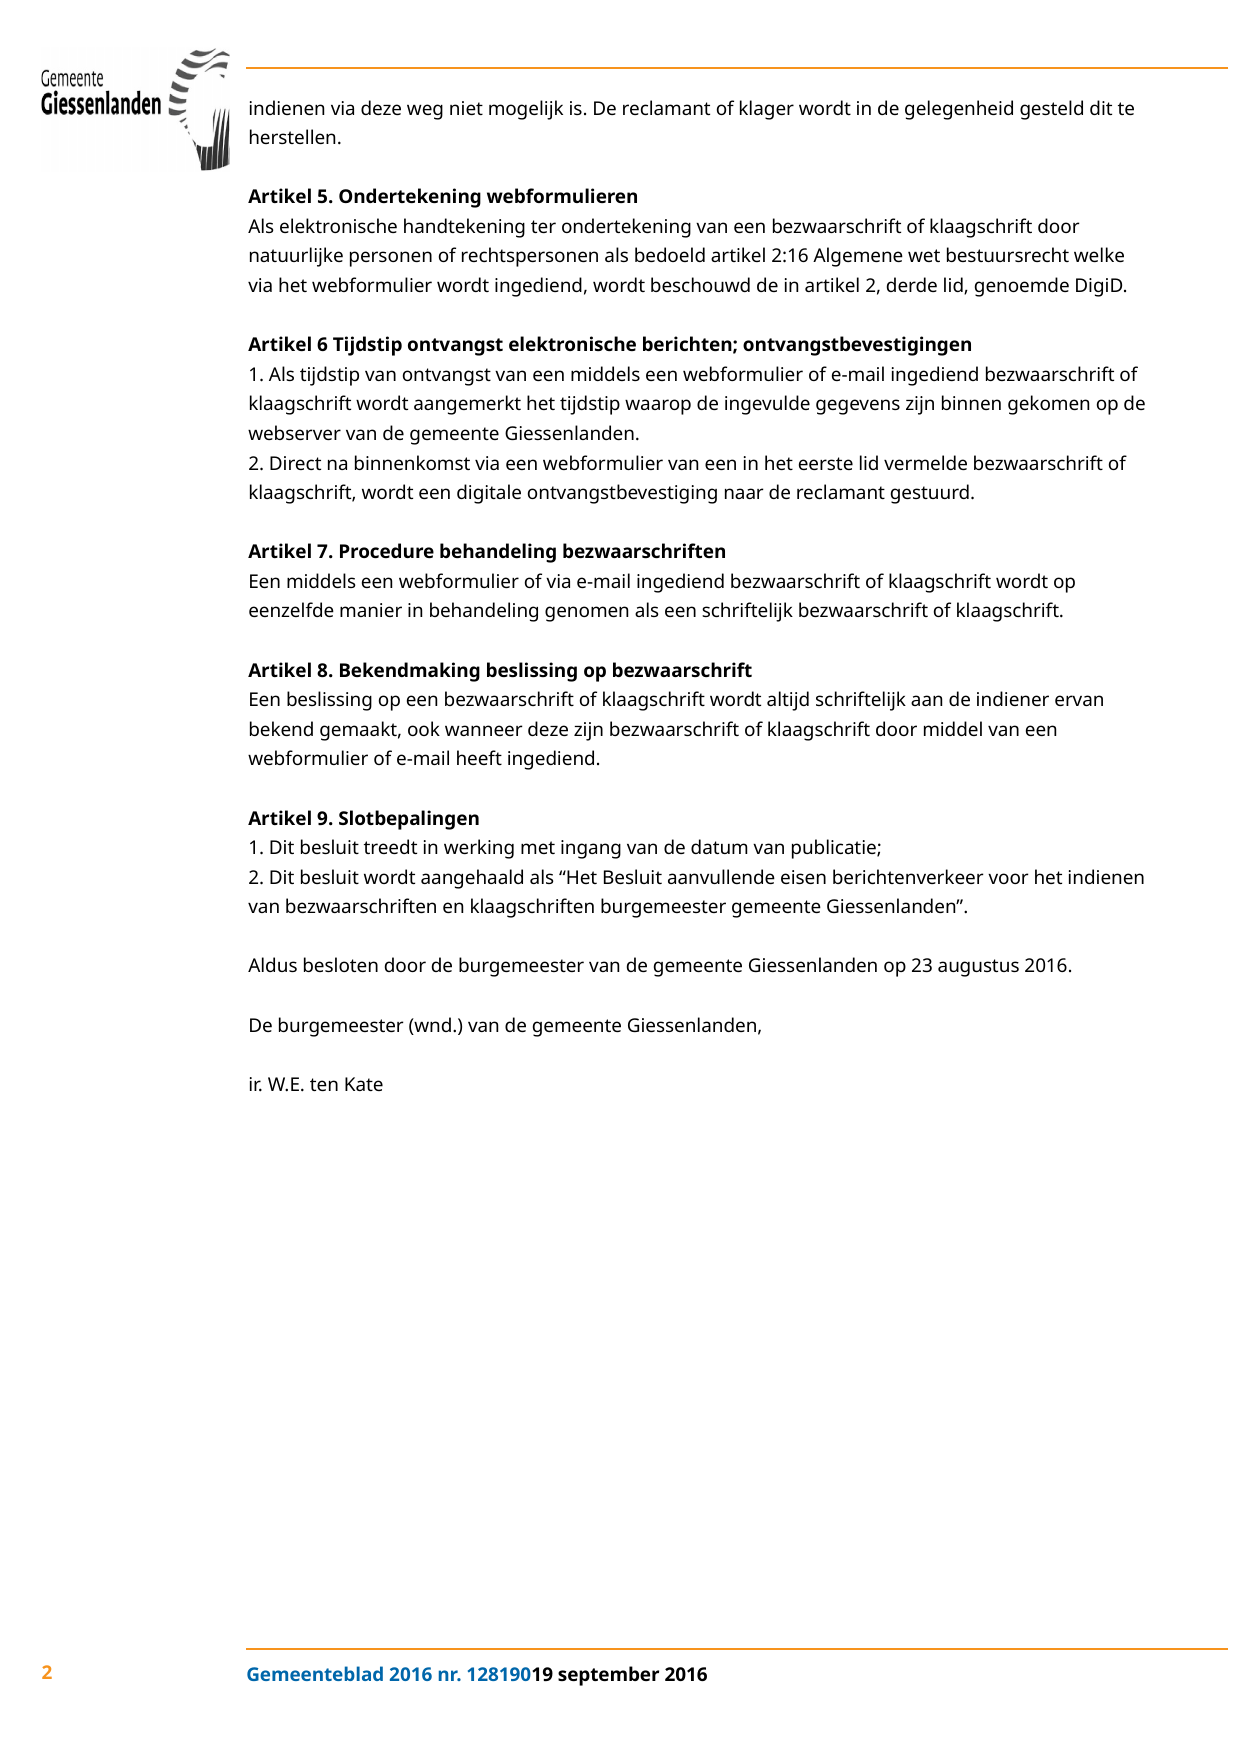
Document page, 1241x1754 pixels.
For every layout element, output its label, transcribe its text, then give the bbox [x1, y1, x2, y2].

text Artikel 6 Tijdstip ontvangst elektronische berichten; ontvangstbevestigingen [248, 331, 1152, 357]
text De burgemeester (wnd.) van de gemeente Giessenlanden, [248, 1012, 1152, 1038]
text 2. Direct na binnenkomst via een webformulier van een in het eerste lid vermelde bezwaarschrift of klaagschrift, wordt een digitale ontvangstbevestiging naar de reclamant gestuurd. [248, 450, 1152, 505]
text Artikel 9. Slotbepalingen [248, 805, 1152, 831]
picture [41, 47, 231, 172]
text Artikel 8. Bekendmaking beslissing op bezwaarschrift [248, 657, 1152, 683]
text Artikel 7. Procedure behandeling bezwaarschriften [248, 538, 1152, 564]
text 1. Als tijdstip van ontvangst van een middels een webformulier of e-mail ingediend bezwaarschrift of klaagschrift wordt aangemerkt het tijdstip waarop de ingevulde gegevens zijn binnen gekomen op de webserver van de gemeente Giessenlanden. [248, 361, 1152, 446]
text Aldus besloten door de burgemeester van de gemeente Giessenlanden op 23 augustus 2016. [248, 953, 1152, 978]
text 2. Dit besluit wordt aangehaald als “Het Besluit aanvullende eisen berichtenverkeer voor het indienen van bezwaarschriften en klaagschriften burgemeester gemeente Giessenlanden”. [248, 864, 1152, 919]
text Een beslissing op een bezwaarschrift of klaagschrift wordt altijd schriftelijk aan de indiener ervan bekend gemaakt, ook wanneer deze zijn bezwaarschrift of klaagschrift door middel van een webformulier of e-mail heeft ingediend. [248, 686, 1152, 771]
text Als elektronische handtekening ter ondertekening van een bezwaarschrift of klaagschrift door natuurlijke personen of rechtspersonen als bedoeld artikel 2:16 Algemene wet bestuursrecht welke via het webformulier wordt ingediend, wordt beschouwd de in artikel 2, derde lid, genoemde DigiD. [248, 213, 1152, 298]
text ir. W.E. ten Kate [248, 1071, 1152, 1097]
text Een middels een webformulier of via e-mail ingediend bezwaarschrift of klaagschrift wordt op eenzelfde manier in behandeling genomen als een schriftelijk bezwaarschrift of klaagschrift. [248, 568, 1152, 623]
text 1. Dit besluit treedt in werking met ingang van de datum van publicatie; [248, 834, 1152, 860]
text indienen via deze weg niet mogelijk is. De reclamant of klager wordt in de gelegenheid gesteld dit te herstellen. [248, 95, 1152, 150]
text Artikel 5. Ondertekening webformulieren [248, 183, 1152, 209]
